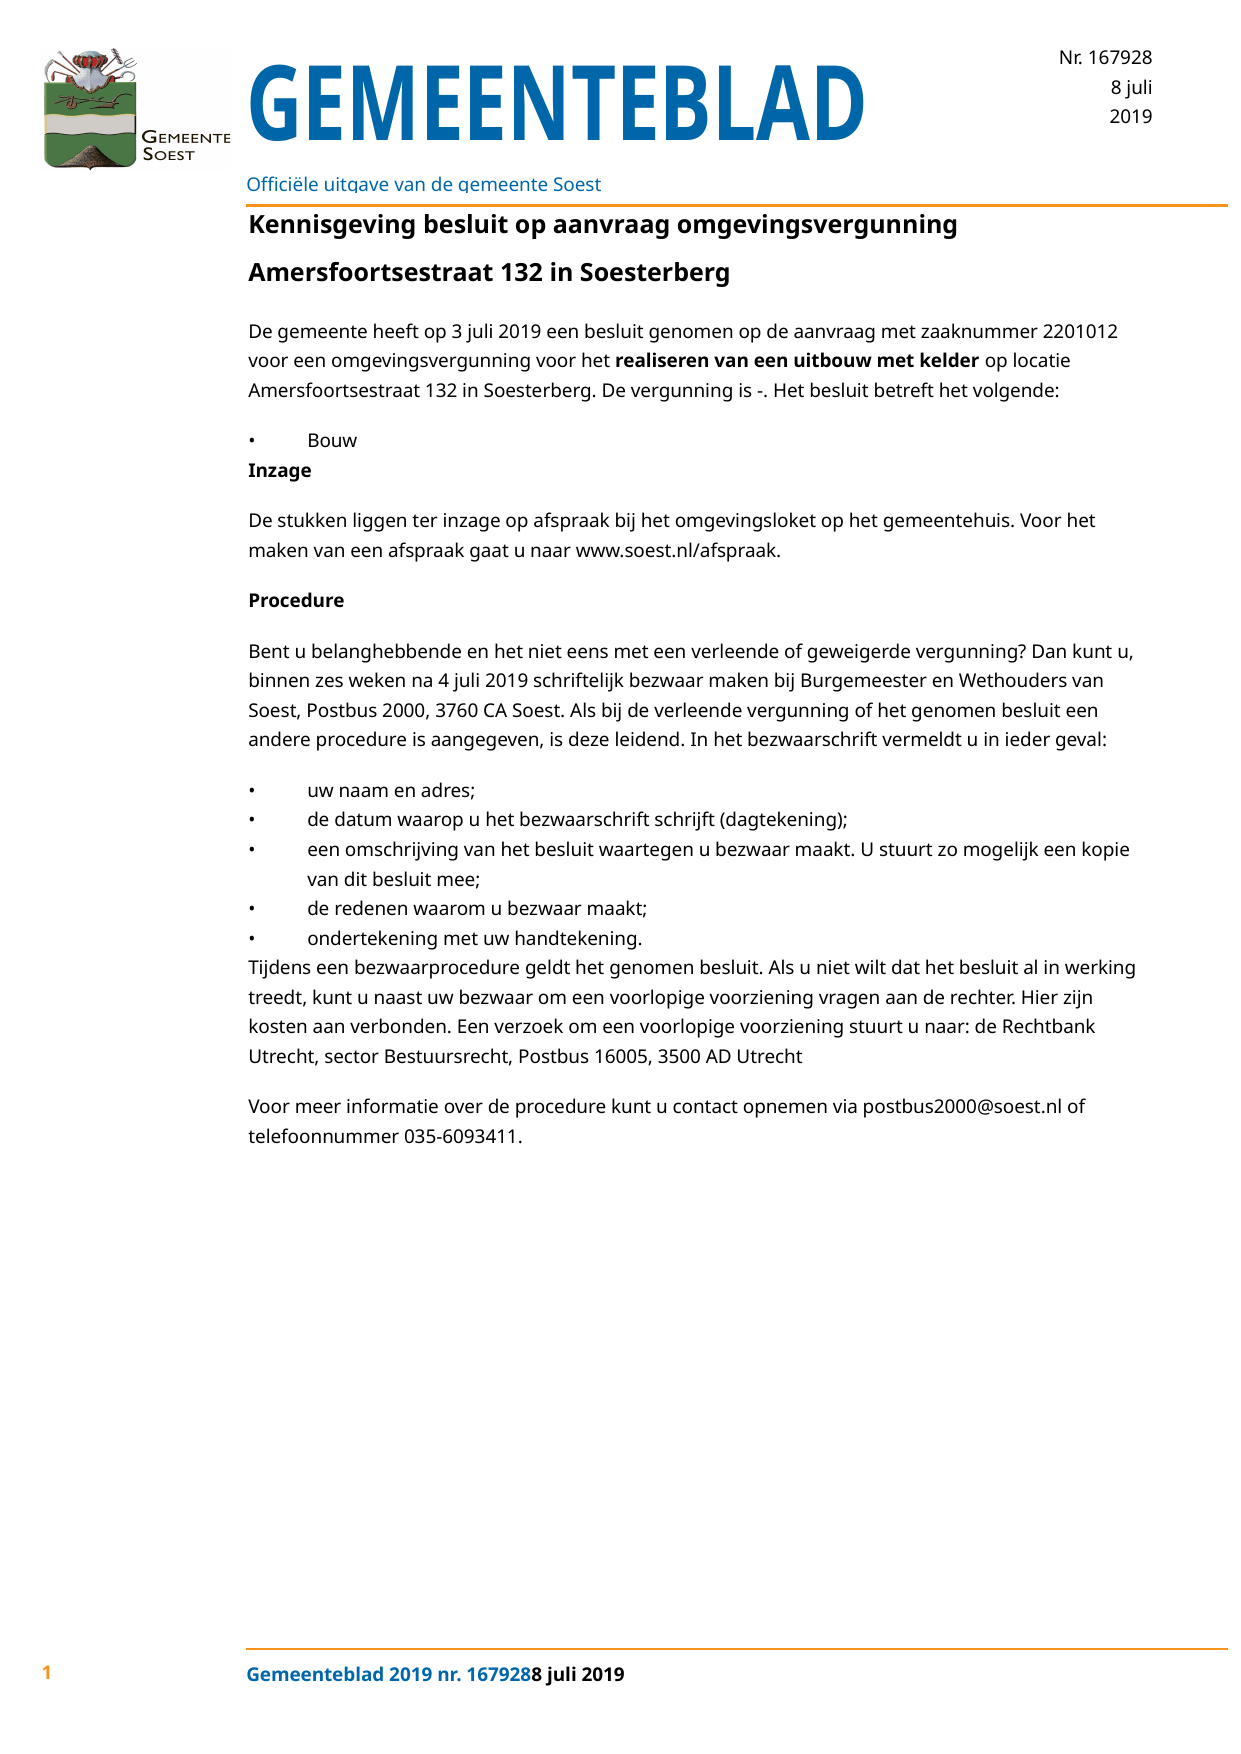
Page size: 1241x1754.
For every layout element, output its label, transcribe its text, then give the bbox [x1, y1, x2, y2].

text Kennisgeving besluit op aanvraag omgevingsvergunning Amersfoortsestraat 132 in Soesterberg [248, 207, 1152, 288]
text De gemeente heeft op 3 juli 2019 een besluit genomen op de aanvraag met zaaknummer 2201012 voor een omgevingsvergunning voor het realiseren van een uitbouw met kelder op locatie Amersfoortsestraat 132 in Soesterberg. De vergunning is -. Het besluit betreft het volgende: [248, 318, 1152, 403]
text De stukken liggen ter inzage op afspraak bij het omgevingsloket op het gemeentehuis. Voor het maken van een afspraak gaat u naar www.soest.nl/afspraak. [248, 507, 1152, 563]
text Bent u belanghebbende en het niet eens met een verleende of geweigerde vergunning? Dan kunt u, binnen zes weken na 4 juli 2019 schriftelijk bezwaar maken bij Burgemeester en Wethouders van Soest, Postbus 2000, 3760 CA Soest. Als bij de verleende vergunning of het genomen besluit een andere procedure is aangegeven, is deze leidend. In het bezwaarschrift vermeldt u in ieder geval: [248, 638, 1152, 752]
text Voor meer informatie over de procedure kunt u contact opnemen via postbus2000@soest.nl of telefoonnummer 035-6093411. [248, 1094, 1152, 1149]
text Tijdens een bezwaarprocedure geldt het genomen besluit. Als u niet wilt dat het besluit al in werking treedt, kunt u naast uw bezwaar om een voorlopige voorziening vragen aan de rechter. Hier zijn kosten aan verbonden. Een verzoek om een voorlopige voorziening stuurt u naar: de Rechtbank Utrecht, sector Bestuursrecht, Postbus 16005, 3500 AD Utrecht [248, 954, 1152, 1069]
list de datum waarop u het bezwaarschrift schrijft (dagtekening); [248, 807, 1152, 832]
list ondertekening met uw handtekening. [248, 925, 1152, 951]
list Bouw [248, 427, 1152, 453]
picture [41, 47, 231, 172]
text Inzage [248, 457, 1152, 483]
text Procedure [248, 587, 1152, 613]
list een omschrijving van het besluit waartegen u bezwaar maakt. U stuurt zo mogelijk een kopie van dit besluit mee; [248, 836, 1152, 892]
list de redenen waarom u bezwaar maakt; [248, 895, 1152, 921]
list uw naam en adres; [248, 777, 1152, 803]
